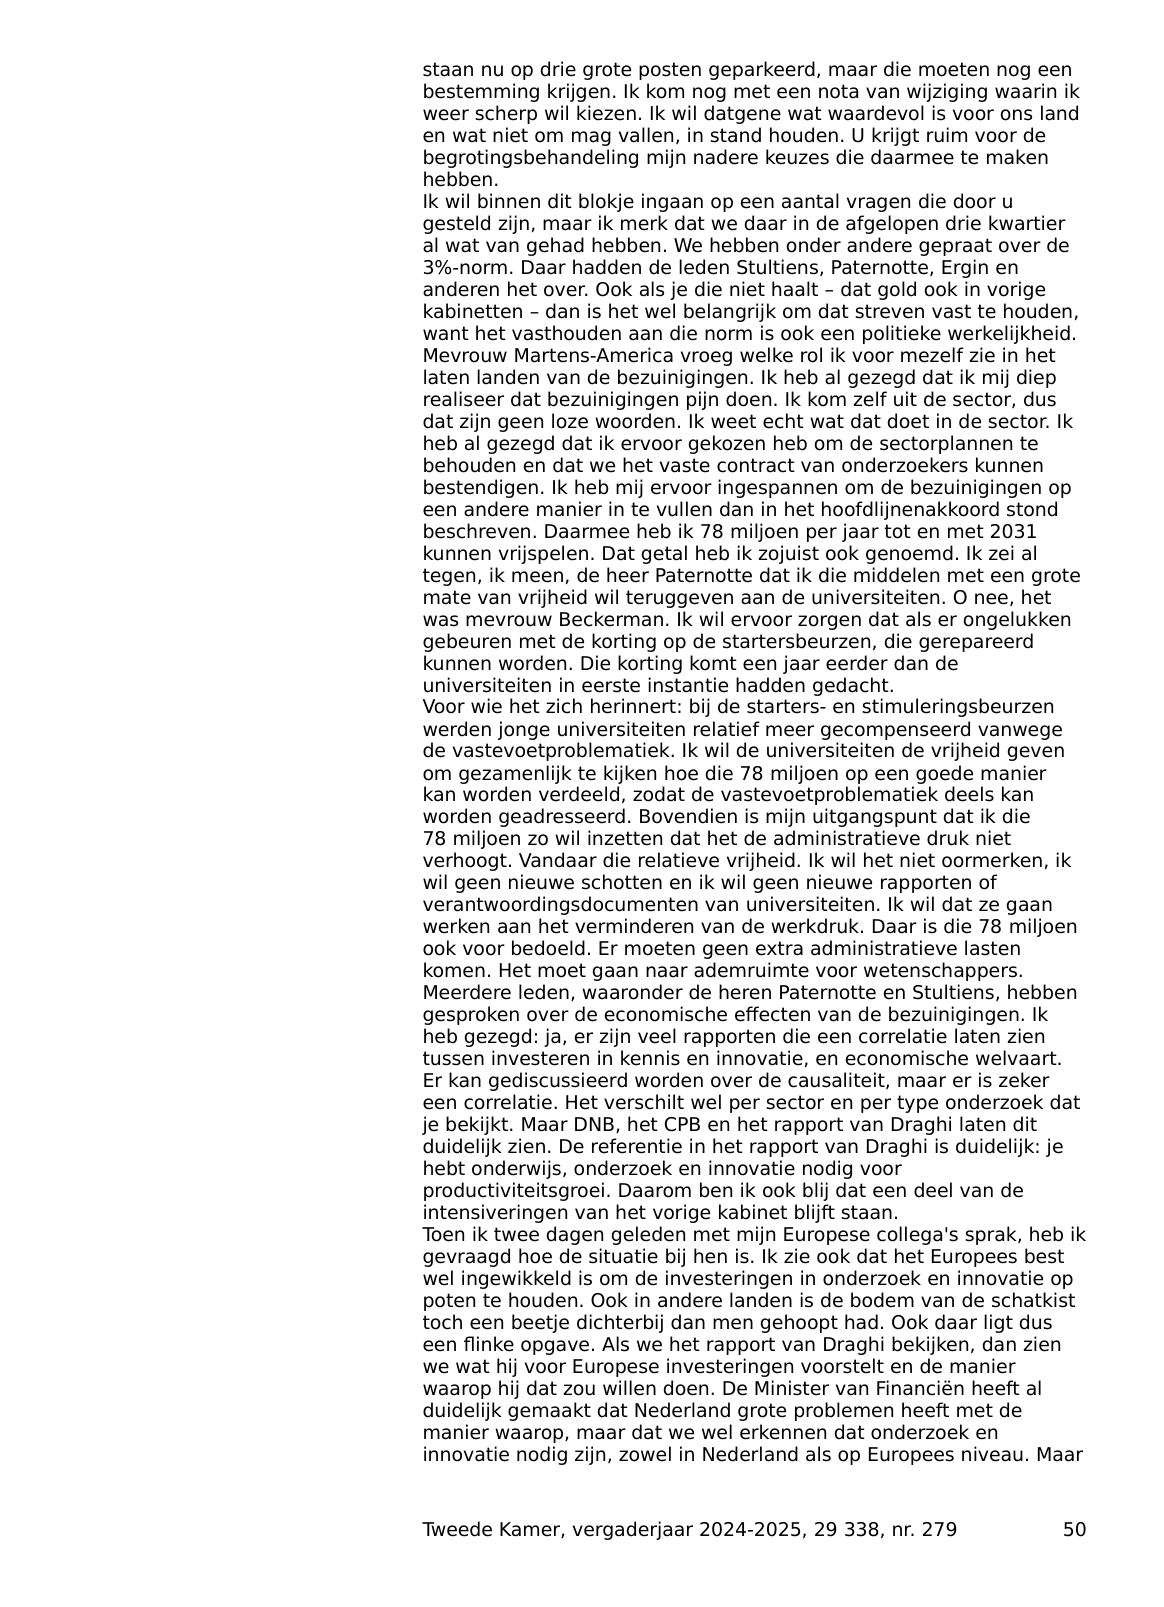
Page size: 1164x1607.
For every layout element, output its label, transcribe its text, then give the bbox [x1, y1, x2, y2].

text Ik wil binnen dit blokje ingaan op een aantal vragen die door u gesteld zijn, maar ik merk dat we daar in de afgelopen drie kwartier al wat van gehad hebben. We hebben onder andere gepraat over de 3%-norm. Daar hadden de leden Stultiens, Paternotte, Ergin en anderen het over. Ook als je die niet haalt – dat gold ook in vorige kabinetten – dan is het wel belangrijk om dat streven vast te houden, want het vasthouden aan die norm is ook een politieke werkelijkheid. [422, 191, 1087, 345]
text Meerdere leden, waaronder de heren Paternotte en Stultiens, hebben gesproken over de economische effecten van de bezuinigingen. Ik heb gezegd: ja, er zijn veel rapporten die een correlatie laten zien tussen investeren in kennis en innovatie, en economische welvaart. Er kan gediscussieerd worden over de causaliteit, maar er is zeker een correlatie. Het verschilt wel per sector en per type onderzoek dat je bekijkt. Maar DNB, het CPB en het rapport van Draghi laten dit duidelijk zien. De referentie in het rapport van Draghi is duidelijk: je hebt onderwijs, onderzoek en innovatie nodig voor productiviteitsgroei. Daarom ben ik ook blij dat een deel van de intensiveringen van het vorige kabinet blijft staan. [422, 982, 1087, 1224]
text Toen ik twee dagen geleden met mijn Europese collega's sprak, heb ik gevraagd hoe de situatie bij hen is. Ik zie ook dat het Europees best wel ingewikkeld is om de investeringen in onderzoek en innovatie op poten te houden. Ook in andere landen is de bodem van de schatkist toch een beetje dichterbij dan men gehoopt had. Ook daar ligt dus een flinke opgave. Als we het rapport van Draghi bekijken, dan zien we wat hij voor Europese investeringen voorstelt en de manier waarop hij dat zou willen doen. De Minister van Financiën heeft al duidelijk gemaakt dat Nederland grote problemen heeft met de manier waarop, maar dat we wel erkennen dat onderzoek en innovatie nodig zijn, zowel in Nederland als op Europees niveau. Maar [422, 1224, 1087, 1466]
text staan nu op drie grote posten geparkeerd, maar die moeten nog een bestemming krijgen. Ik kom nog met een nota van wijziging waarin ik weer scherp wil kiezen. Ik wil datgene wat waardevol is voor ons land en wat niet om mag vallen, in stand houden. U krijgt ruim voor de begrotingsbehandeling mijn nadere keuzes die daarmee te maken hebben. [422, 59, 1087, 191]
text Voor wie het zich herinnert: bij de starters- en stimuleringsbeurzen werden jonge universiteiten relatief meer gecompenseerd vanwege de vastevoetproblematiek. Ik wil de universiteiten de vrijheid geven om gezamenlijk te kijken hoe die 78 miljoen op een goede manier kan worden verdeeld, zodat de vastevoetproblematiek deels kan worden geadresseerd. Bovendien is mijn uitgangspunt dat ik die 78 miljoen zo wil inzetten dat het de administratieve druk niet verhoogt. Vandaar die relatieve vrijheid. Ik wil het niet oormerken, ik wil geen nieuwe schotten en ik wil geen nieuwe rapporten of verantwoordingsdocumenten van universiteiten. Ik wil dat ze gaan werken aan het verminderen van de werkdruk. Daar is die 78 miljoen ook voor bedoeld. Er moeten geen extra administratieve lasten komen. Het moet gaan naar ademruimte voor wetenschappers. [422, 696, 1087, 982]
text Mevrouw Martens-America vroeg welke rol ik voor mezelf zie in het laten landen van de bezuinigingen. Ik heb al gezegd dat ik mij diep realiseer dat bezuinigingen pijn doen. Ik kom zelf uit de sector, dus dat zijn geen loze woorden. Ik weet echt wat dat doet in de sector. Ik heb al gezegd dat ik ervoor gekozen heb om de sectorplannen te behouden en dat we het vaste contract van onderzoekers kunnen bestendigen. Ik heb mij ervoor ingespannen om de bezuinigingen op een andere manier in te vullen dan in het hoofdlijnenakkoord stond beschreven. Daarmee heb ik 78 miljoen per jaar tot en met 2031 kunnen vrijspelen. Dat getal heb ik zojuist ook genoemd. Ik zei al tegen, ik meen, de heer Paternotte dat ik die middelen met een grote mate van vrijheid wil teruggeven aan de universiteiten. O nee, het was mevrouw Beckerman. Ik wil ervoor zorgen dat als er ongelukken gebeuren met de korting op de startersbeurzen, die gerepareerd kunnen worden. Die korting komt een jaar eerder dan de universiteiten in eerste instantie hadden gedacht. [422, 345, 1087, 696]
